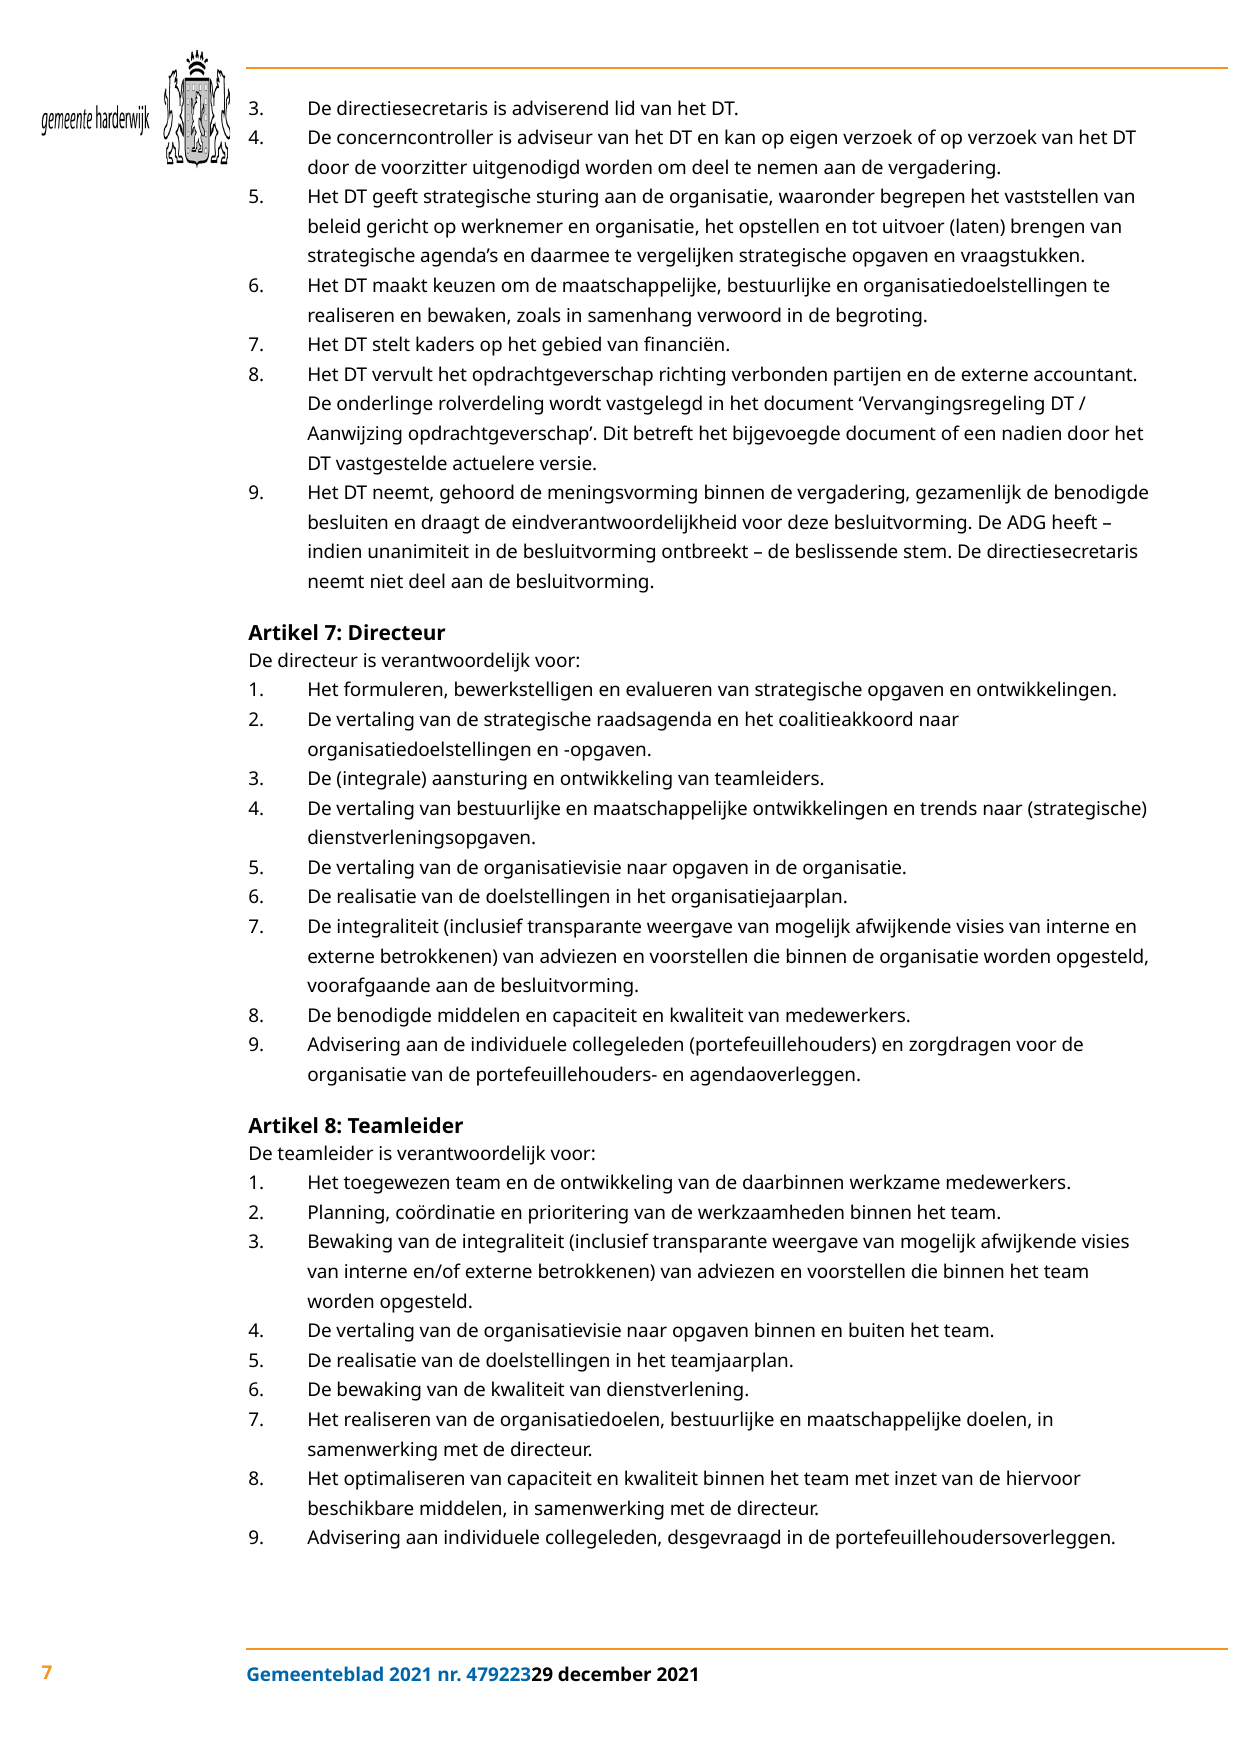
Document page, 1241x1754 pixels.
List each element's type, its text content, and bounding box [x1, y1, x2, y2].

list Het DT stelt kaders op het gebied van financiën. [248, 331, 1152, 357]
list De realisatie van de doelstellingen in het organisatiejaarplan. [248, 884, 1152, 909]
list Planning, coördinatie en prioritering van de werkzaamheden binnen het team. [248, 1199, 1152, 1225]
list De benodigde middelen en capaciteit en kwaliteit van medewerkers. [248, 1002, 1152, 1028]
list Advisering aan de individuele collegeleden (portefeuillehouders) en zorgdragen voor de organisatie van de portefeuillehouders- en agendaoverleggen. [248, 1032, 1152, 1087]
text Artikel 7: Directeur [248, 618, 1152, 647]
list De vertaling van de strategische raadsagenda en het coalitieakkoord naar organisatiedoelstellingen en -opgaven. [248, 706, 1152, 761]
list De bewaking van de kwaliteit van dienstverlening. [248, 1377, 1152, 1402]
list De vertaling van de organisatievisie naar opgaven binnen en buiten het team. [248, 1317, 1152, 1343]
list Het DT neemt, gehoord de meningsvorming binnen de vergadering, gezamenlijk de benodigde besluiten en draagt de eindverantwoordelijkheid voor deze besluitvorming. De ADG heeft – indien unanimiteit in de besluitvorming ontbreekt – de beslissende stem. De directiesecretaris neemt niet deel aan de besluitvorming. [248, 479, 1152, 594]
list De directiesecretaris is adviserend lid van het DT. [248, 95, 1152, 121]
list De integraliteit (inclusief transparante weergave van mogelijk afwijkende visies van interne en externe betrokkenen) van adviezen en voorstellen die binnen de organisatie worden opgesteld, voorafgaande aan de besluitvorming. [248, 913, 1152, 998]
list Advisering aan individuele collegeleden, desgevraagd in de portefeuillehoudersoverleggen. [248, 1524, 1152, 1550]
list Het toegewezen team en de ontwikkeling van de daarbinnen werkzame medewerkers. [248, 1169, 1152, 1195]
list De realisatie van de doelstellingen in het teamjaarplan. [248, 1347, 1152, 1373]
list Het formuleren, bewerkstelligen en evalueren van strategische opgaven en ontwikkelingen. [248, 677, 1152, 702]
list Het DT vervult het opdrachtgeverschap richting verbonden partijen en de externe accountant. De onderlinge rolverdeling wordt vastgelegd in het document ‘Vervangingsregeling DT / Aanwijzing opdrachtgeverschap’. Dit betreft het bijgevoegde document of een nadien door het DT vastgestelde actuelere versie. [248, 361, 1152, 476]
list Het optimaliseren van capaciteit en kwaliteit binnen het team met inzet van de hiervoor beschikbare middelen, in samenwerking met de directeur. [248, 1465, 1152, 1521]
list De (integrale) aansturing en ontwikkeling van teamleiders. [248, 765, 1152, 791]
list Bewaking van de integraliteit (inclusief transparante weergave van mogelijk afwijkende visies van interne en/of externe betrokkenen) van adviezen en voorstellen die binnen het team worden opgesteld. [248, 1229, 1152, 1314]
text Artikel 8: Teamleider [248, 1112, 1152, 1140]
text De directeur is verantwoordelijk voor: [248, 647, 1152, 673]
list Het realiseren van de organisatiedoelen, bestuurlijke en maatschappelijke doelen, in samenwerking met de directeur. [248, 1406, 1152, 1462]
list De concerncontroller is adviseur van het DT en kan op eigen verzoek of op verzoek van het DT door de voorzitter uitgenodigd worden om deel te nemen aan de vergadering. [248, 124, 1152, 180]
list De vertaling van bestuurlijke en maatschappelijke ontwikkelingen en trends naar (strategische) dienstverleningsopgaven. [248, 795, 1152, 850]
list De vertaling van de organisatievisie naar opgaven in de organisatie. [248, 854, 1152, 880]
picture [41, 47, 231, 172]
list Het DT geeft strategische sturing aan de organisatie, waaronder begrepen het vaststellen van beleid gericht op werknemer en organisatie, het opstellen en tot uitvoer (laten) brengen van strategische agenda’s en daarmee te vergelijken strategische opgaven en vraagstukken. [248, 183, 1152, 268]
list Het DT maakt keuzen om de maatschappelijke, bestuurlijke en organisatiedoelstellingen te realiseren en bewaken, zoals in samenhang verwoord in de begroting. [248, 272, 1152, 328]
text De teamleider is verantwoordelijk voor: [248, 1140, 1152, 1166]
